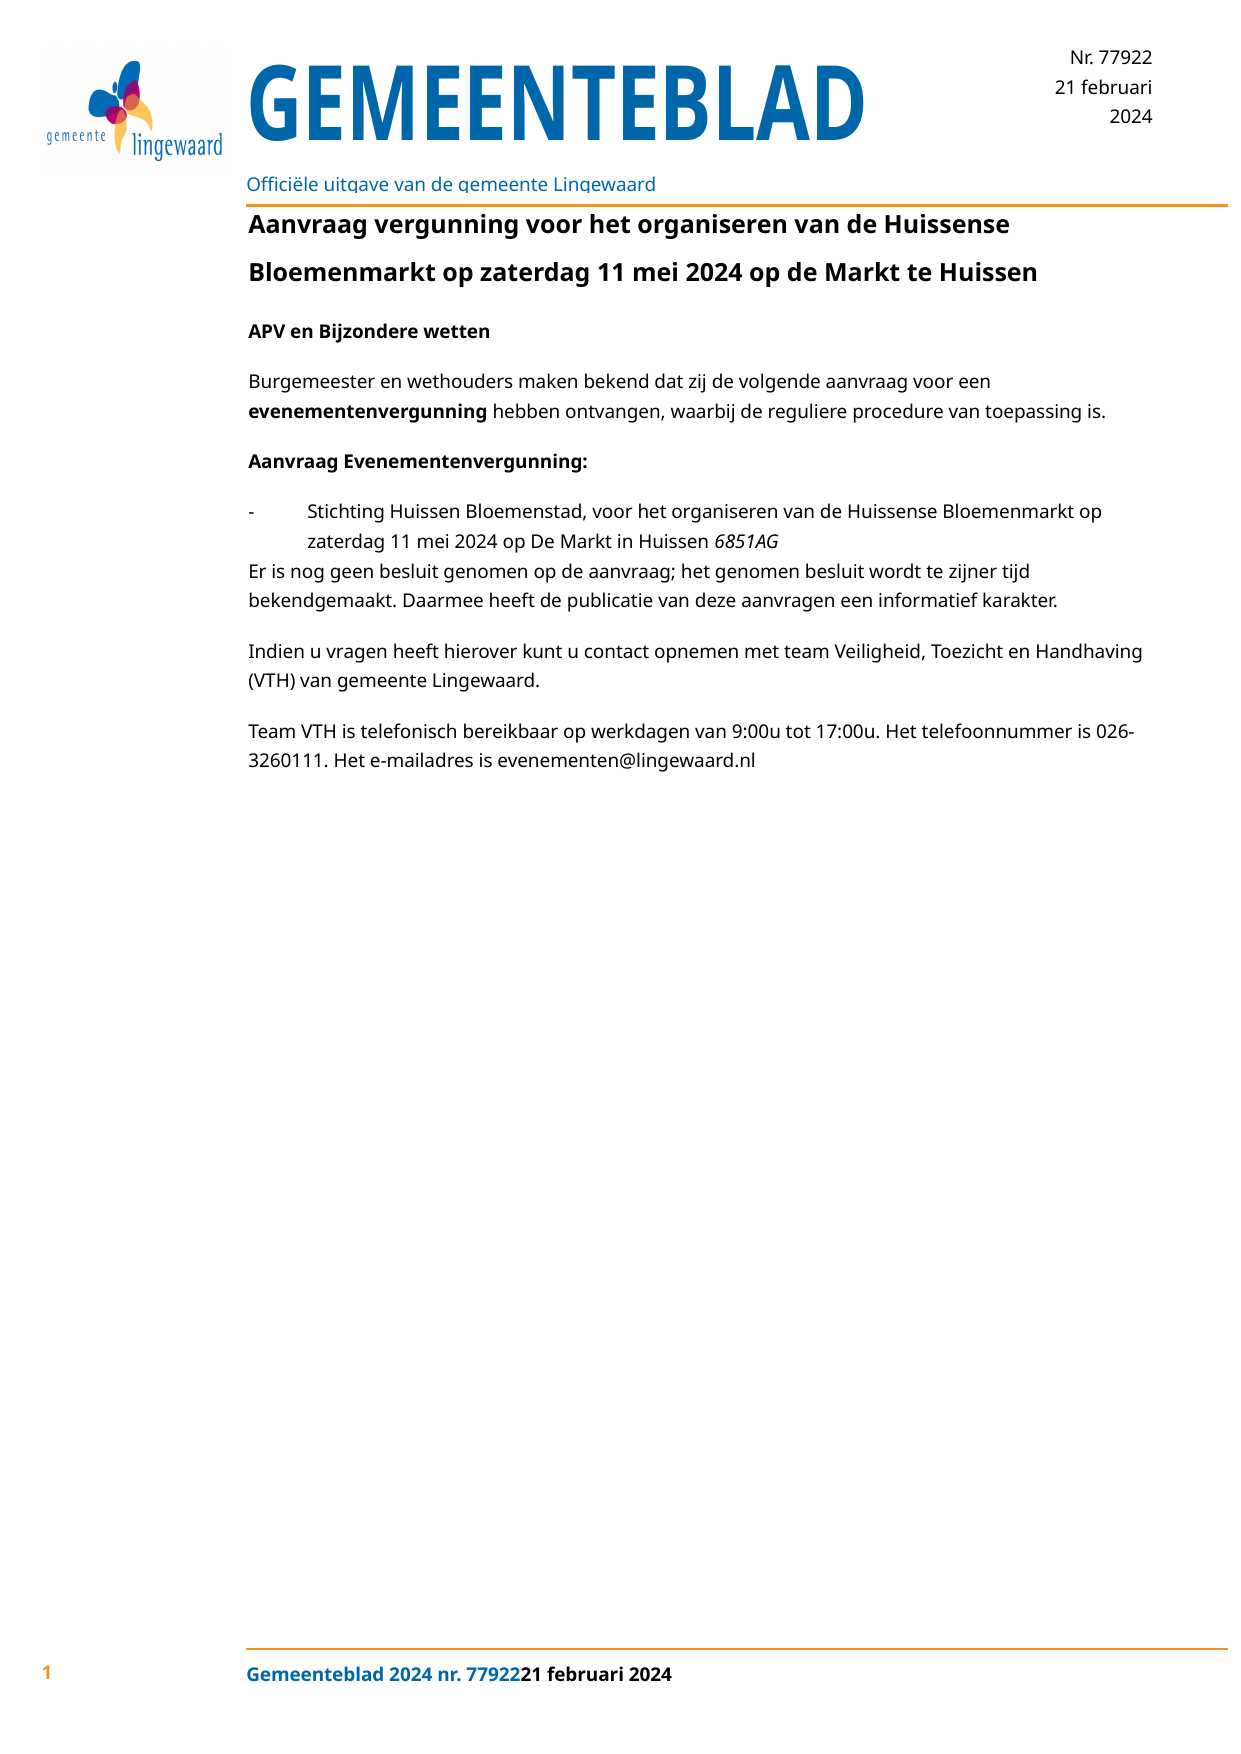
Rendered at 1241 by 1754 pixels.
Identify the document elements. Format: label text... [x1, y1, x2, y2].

text Burgemeester en wethouders maken bekend dat zij de volgende aanvraag voor een evenementenvergunning hebben ontvangen, waarbij de reguliere procedure van toepassing is. [248, 368, 1152, 424]
text APV en Bijzondere wetten [248, 318, 1152, 344]
list Stichting Huissen Bloemenstad, voor het organiseren van de Huissense Bloemenmarkt op zaterdag 11 mei 2024 op De Markt in Huissen 6851AG [248, 499, 1152, 554]
text Aanvraag vergunning voor het organiseren van de Huissense Bloemenmarkt op zaterdag 11 mei 2024 op de Markt te Huissen [248, 207, 1152, 288]
text Er is nog geen besluit genomen op de aanvraag; het genomen besluit wordt te zijner tijd bekendgemaakt. Daarmee heeft de publicatie van deze aanvragen een informatief karakter. [248, 558, 1152, 613]
text Indien u vragen heeft hierover kunt u contact opnemen met team Veiligheid, Toezicht en Handhaving (VTH) van gemeente Lingewaard. [248, 638, 1152, 693]
text Team VTH is telefonisch bereikbaar op werkdagen van 9:00u tot 17:00u. Het telefoonnummer is 026-3260111. Het e-mailadres is evenementen@lingewaard.nl [248, 718, 1152, 773]
text Aanvraag Evenementenvergunning: [248, 448, 1152, 474]
picture [41, 47, 231, 172]
